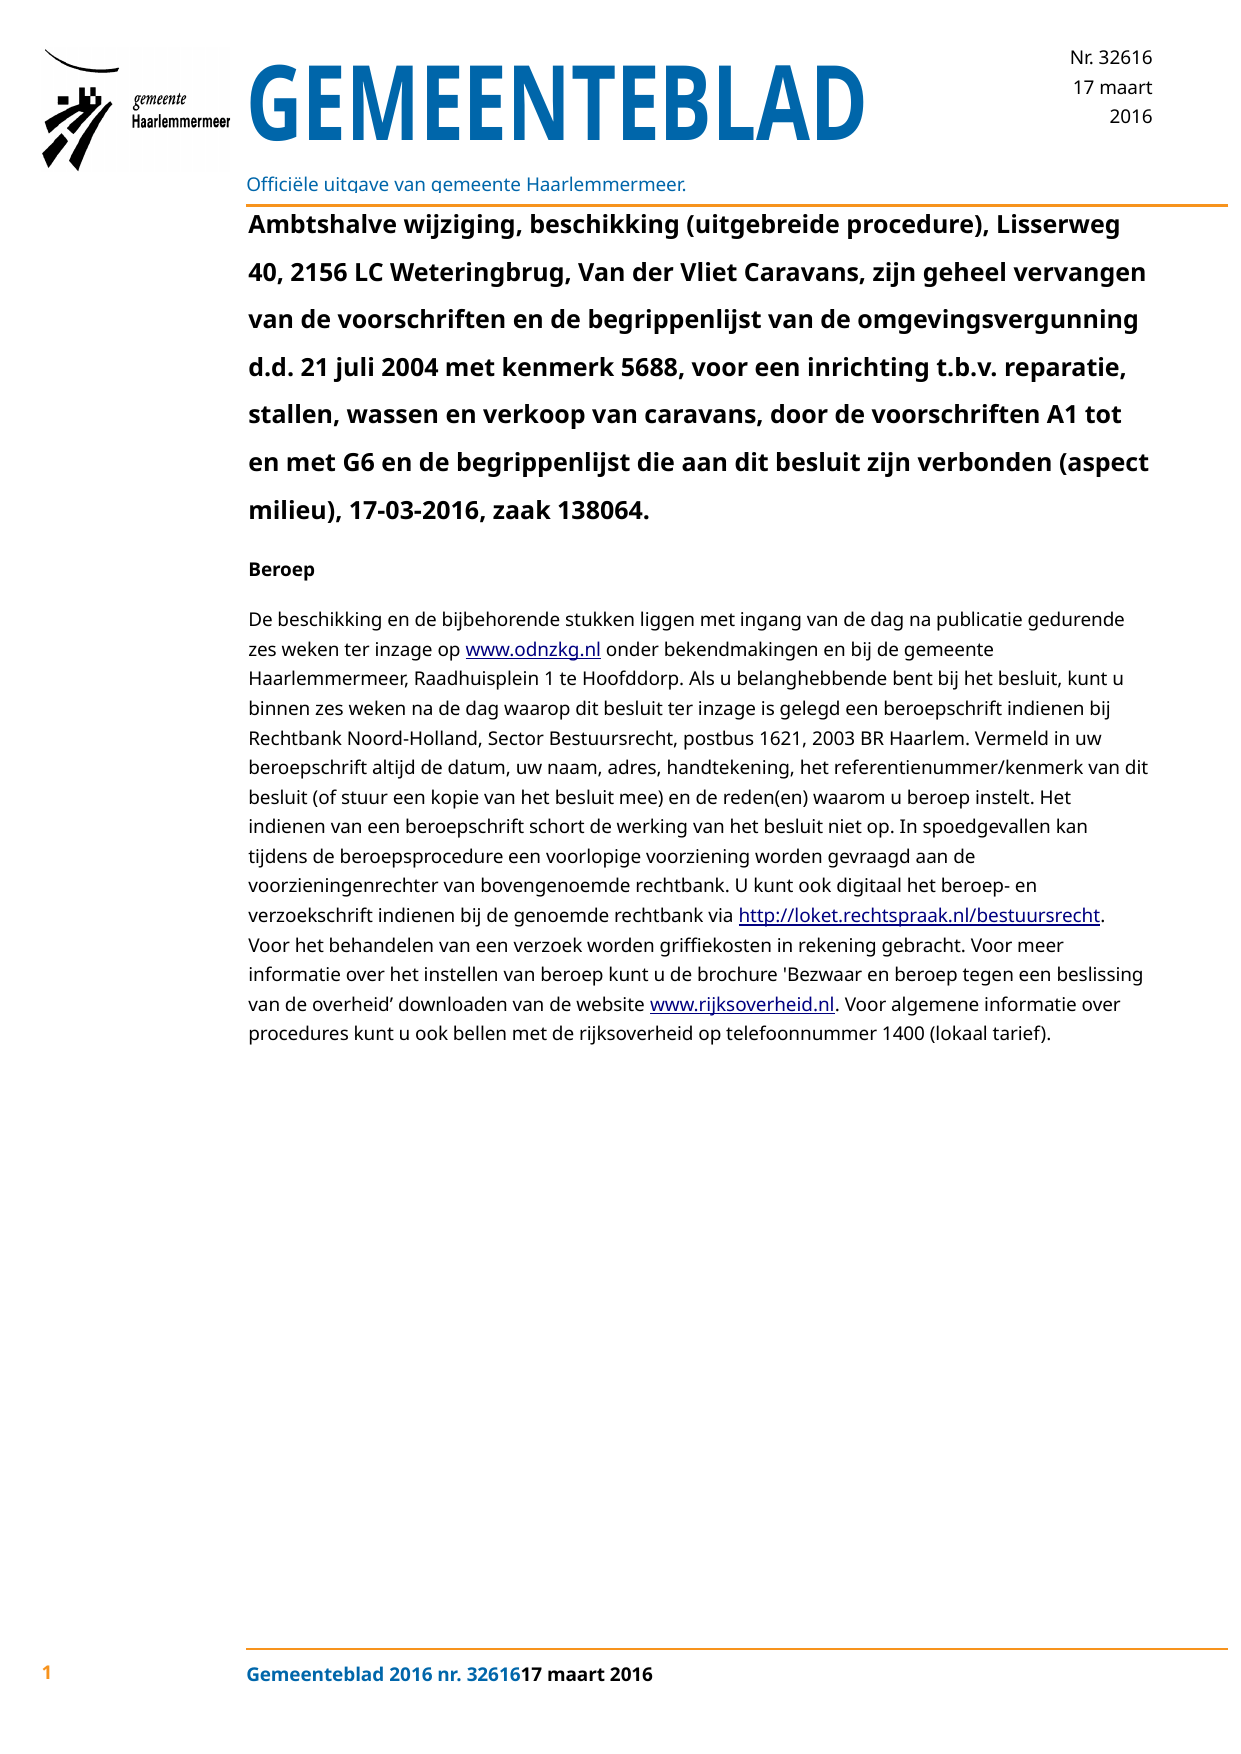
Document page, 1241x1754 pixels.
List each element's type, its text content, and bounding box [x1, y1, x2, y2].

picture [41, 47, 231, 172]
text De beschikking en de bijbehorende stukken liggen met ingang van de dag na publicatie gedurende zes weken ter inzage op www.odnzkg.nl onder bekendmakingen en bij de gemeente Haarlemmermeer, Raadhuisplein 1 te Hoofddorp. Als u belanghebbende bent bij het besluit, kunt u binnen zes weken na de dag waarop dit besluit ter inzage is gelegd een beroepschrift indienen bij Rechtbank Noord-Holland, Sector Bestuursrecht, postbus 1621, 2003 BR Haarlem. Vermeld in uw beroepschrift altijd de datum, uw naam, adres, handtekening, het referentienummer/kenmerk van dit besluit (of stuur een kopie van het besluit mee) en de reden(en) waarom u beroep instelt. Het indienen van een beroepschrift schort de werking van het besluit niet op. In spoedgevallen kan tijdens de beroepsprocedure een voorlopige voorziening worden gevraagd aan de voorzieningenrechter van bovengenoemde rechtbank. U kunt ook digitaal het beroep- en verzoekschrift indienen bij de genoemde rechtbank via http://loket.rechtspraak.nl/bestuursrecht. Voor het behandelen van een verzoek worden griffiekosten in rekening gebracht. Voor meer informatie over het instellen van beroep kunt u de brochure 'Bezwaar en beroep tegen een beslissing van de overheid’ downloaden van de website www.rijksoverheid.nl. Voor algemene informatie over procedures kunt u ook bellen met de rijksoverheid op telefoonnummer 1400 (lokaal tarief). [248, 606, 1152, 1046]
text Ambtshalve wijziging, beschikking (uitgebreide procedure), Lisserweg 40, 2156 LC Weteringbrug, Van der Vliet Caravans, zijn geheel vervangen van de voorschriften en de begrippenlijst van de omgevingsvergunning d.d. 21 juli 2004 met kenmerk 5688, voor een inrichting t.b.v. reparatie, stallen, wassen en verkoop van caravans, door de voorschriften A1 tot en met G6 en de begrippenlijst die aan dit besluit zijn verbonden (aspect milieu), 17-03-2016, zaak 138064. [248, 207, 1152, 526]
text Beroep [248, 556, 1152, 582]
